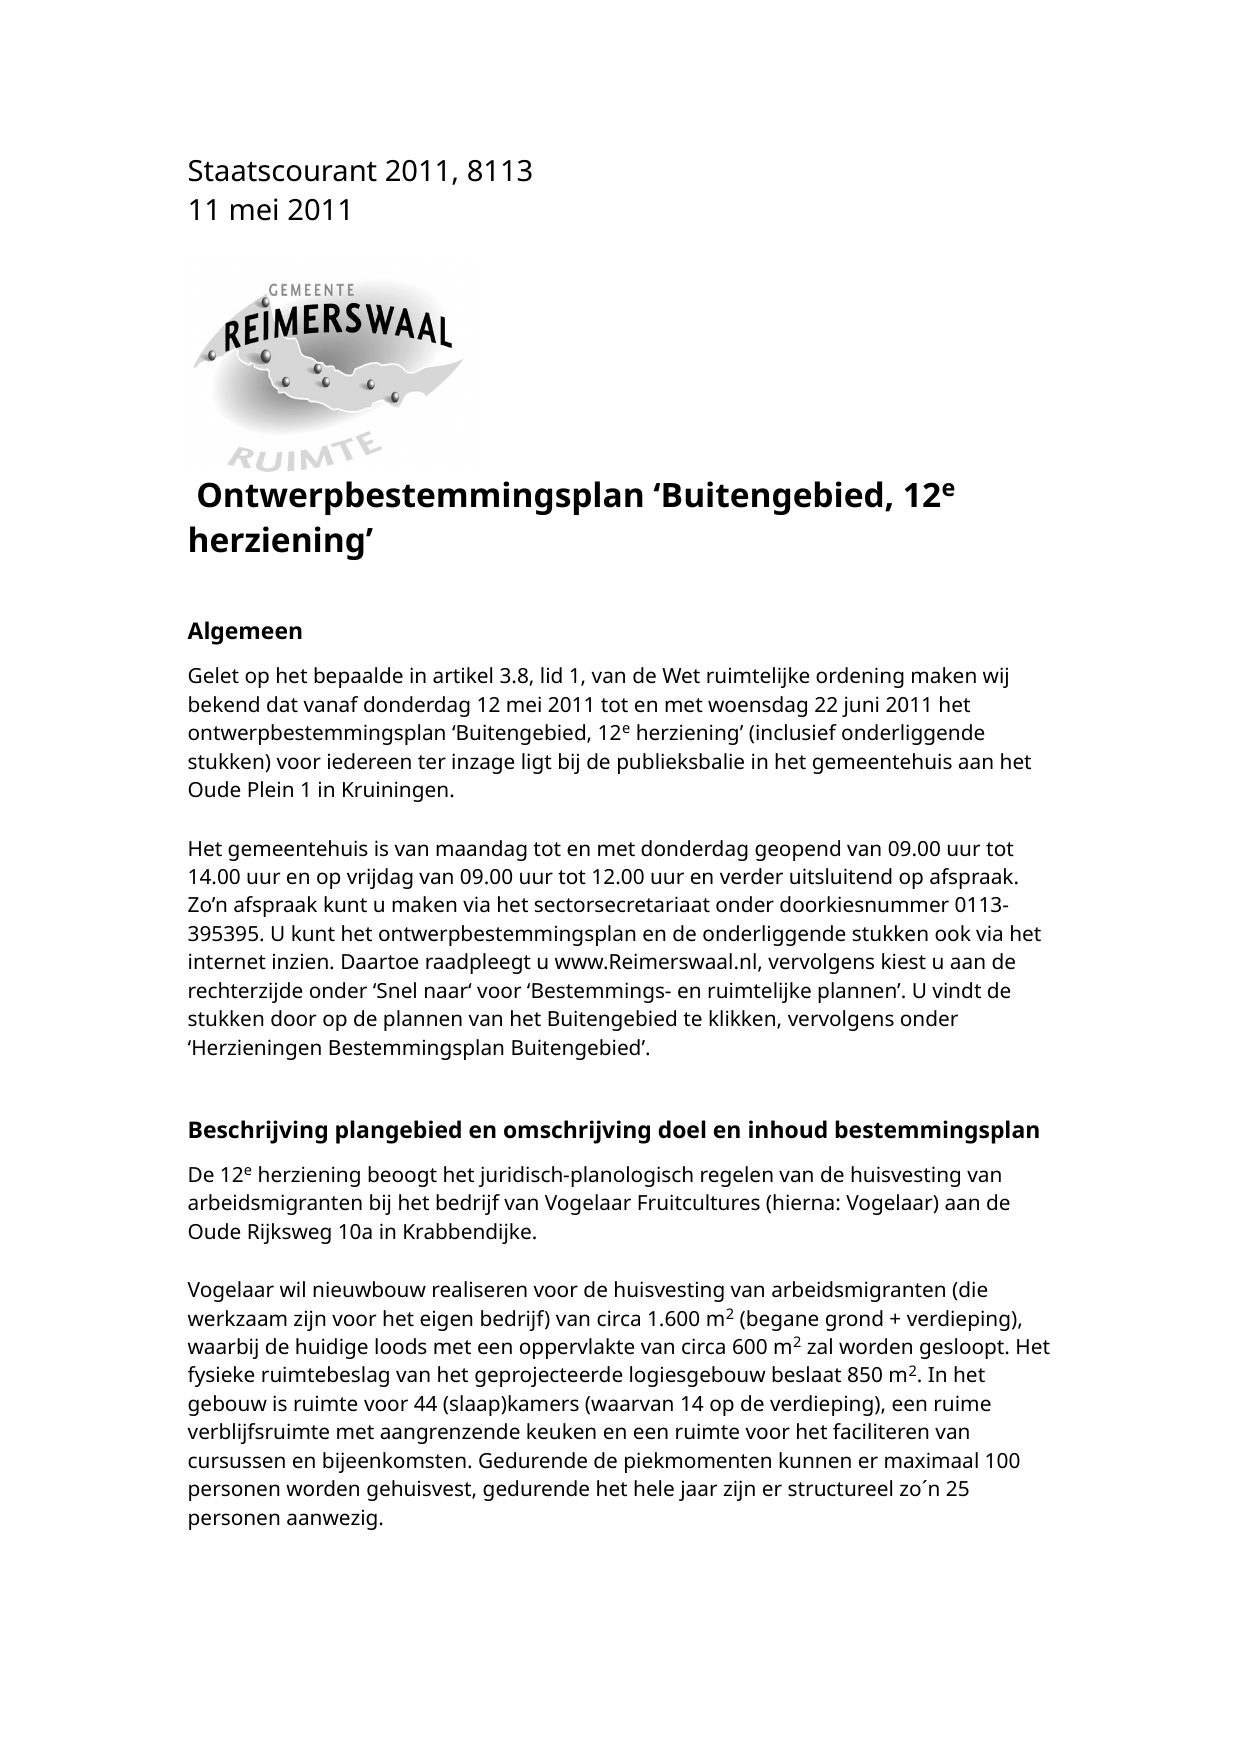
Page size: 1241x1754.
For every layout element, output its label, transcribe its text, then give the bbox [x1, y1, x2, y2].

subtitle Algemeen [187, 615, 1053, 646]
subtitle Ontwerpbestemmingsplan ‘Buitengebied, 12e herziening’ [187, 271, 1053, 563]
text Gelet op het bepaalde in artikel 3.8, lid 1, van de Wet ruimtelijke ordening maken wij bekend dat vanaf donderdag 12 mei 2011 tot en met woensdag 22 juni 2011 het ontwerpbestemmingsplan ‘Buitengebied, 12e herziening’ (inclusief onderliggende stukken) voor iedereen ter inzage ligt bij de publieksbalie in het gemeentehuis aan het Oude Plein 1 in Kruiningen. [187, 661, 1053, 804]
text De 12e herziening beoogt het juridisch-planologisch regelen van de huisvesting van arbeidsmigranten bij het bedrijf van Vogelaar Fruitcultures (hierna: Vogelaar) aan de Oude Rijksweg 10a in Krabbendijke. [187, 1160, 1053, 1245]
text 11 mei 2011 [187, 190, 1053, 229]
subtitle Beschrijving plangebied en omschrijving doel en inhoud bestemmingsplan [187, 1114, 1053, 1145]
text Het gemeentehuis is van maandag tot en met donderdag geopend van 09.00 uur tot 14.00 uur en op vrijdag van 09.00 uur tot 12.00 uur en verder uitsluitend op afspraak. Zo’n afspraak kunt u maken via het sectorsecretariaat onder doorkiesnummer 0113-395395. U kunt het ontwerpbestemmingsplan en de onderliggende stukken ook via het internet inzien. Daartoe raadpleegt u www.Reimerswaal.nl, vervolgens kiest u aan de rechterzijde onder ‘Snel naar‘ voor ‘Bestemmings- en ruimtelijke plannen’. U vindt de stukken door op de plannen van het Buitengebied te klikken, vervolgens onder ‘Herzieningen Bestemmingsplan Buitengebied’. [187, 834, 1053, 1061]
text Vogelaar wil nieuwbouw realiseren voor de huisvesting van arbeidsmigranten (die werkzaam zijn voor het eigen bedrijf) van circa 1.600 m2 (begane grond + verdieping), waarbij de huidige loods met een oppervlakte van circa 600 m2 zal worden gesloopt. Het fysieke ruimtebeslag van het geprojecteerde logiesgebouw beslaat 850 m2. In het gebouw is ruimte voor 44 (slaap)kamers (waarvan 14 op de verdieping), een ruime verblijfsruimte met aangrenzende keuken en een ruimte voor het faciliteren van cursussen en bijeenkomsten. Gedurende de piekmomenten kunnen er maximaal 100 personen worden gehuisvest, gedurende het hele jaar zijn er structureel zo´n 25 personen aanwezig. [187, 1275, 1053, 1531]
picture [187, 258, 477, 472]
text Staatscourant 2011, 8113 [187, 150, 1053, 190]
